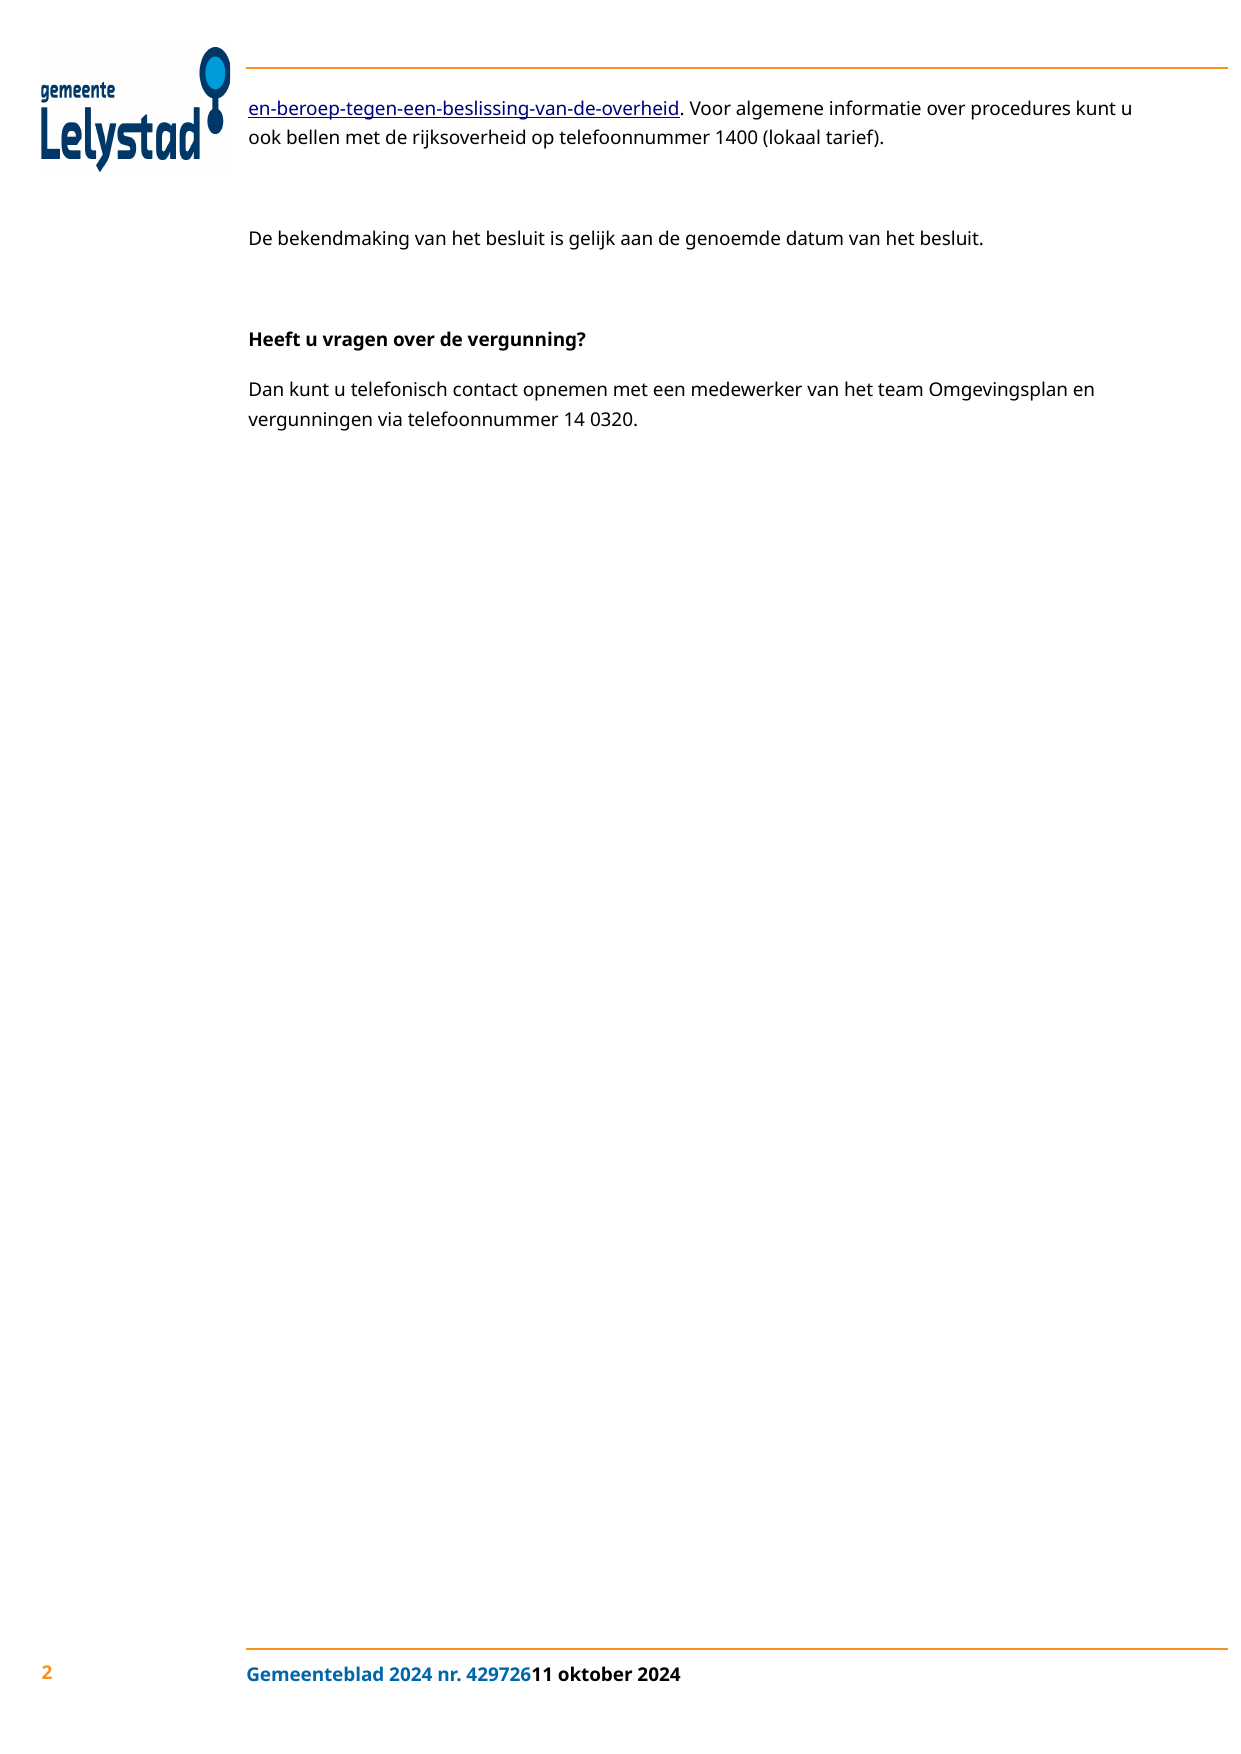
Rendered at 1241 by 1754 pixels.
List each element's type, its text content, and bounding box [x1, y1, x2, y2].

picture [41, 47, 231, 172]
text Dan kunt u telefonisch contact opnemen met een medewerker van het team Omgevingsplan en vergunningen via telefoonnummer 14 0320. [248, 376, 1152, 432]
text De bekendmaking van het besluit is gelijk aan de genoemde datum van het besluit. [248, 225, 1152, 251]
text Heeft u vragen over de vergunning? [248, 326, 1152, 352]
text en-beroep-tegen-een-beslissing-van-de-overheid. Voor algemene informatie over procedures kunt u ook bellen met de rijksoverheid op telefoonnummer 1400 (lokaal tarief). [248, 95, 1152, 150]
